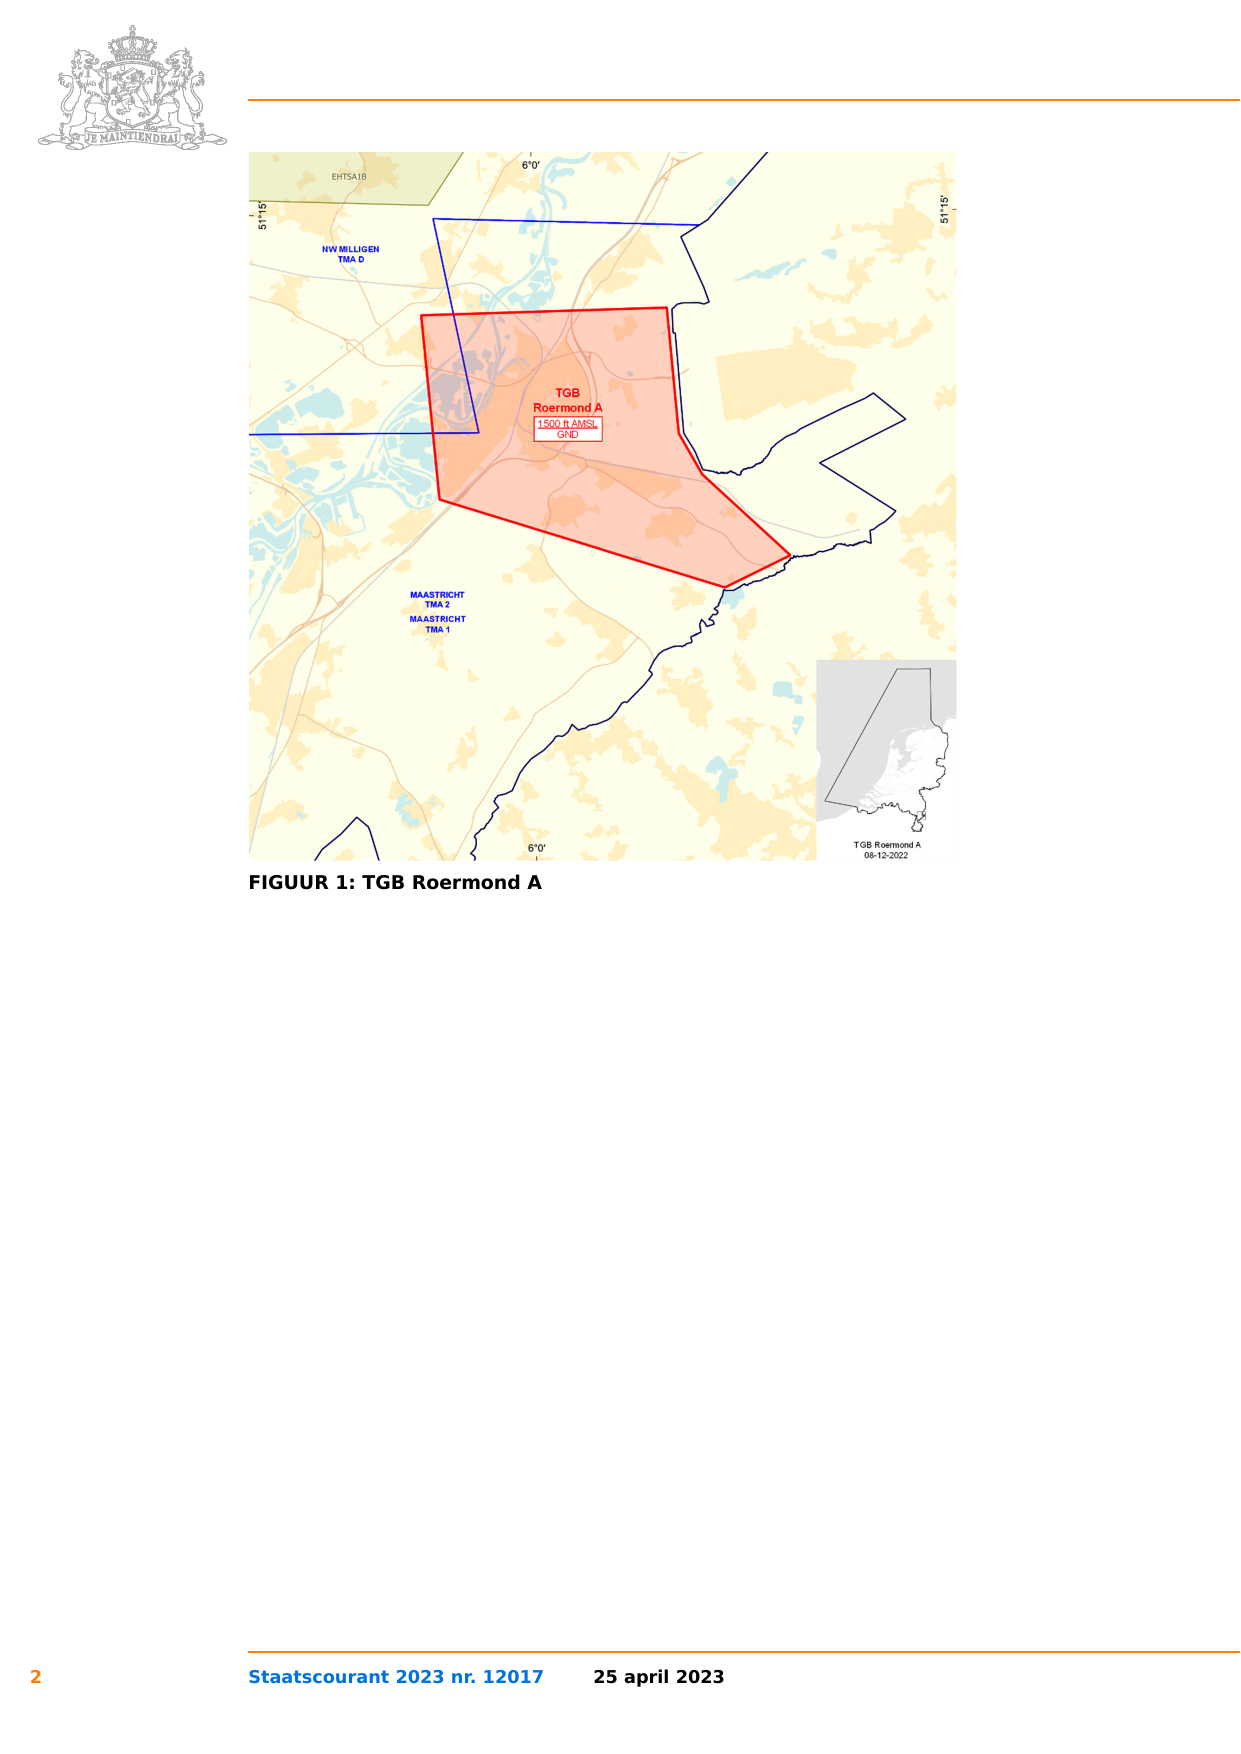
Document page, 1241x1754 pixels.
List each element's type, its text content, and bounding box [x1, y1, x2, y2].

picture [38, 25, 227, 150]
picture [248, 151, 957, 861]
text FIGUUR 1: TGB Roermond A [248, 872, 957, 894]
